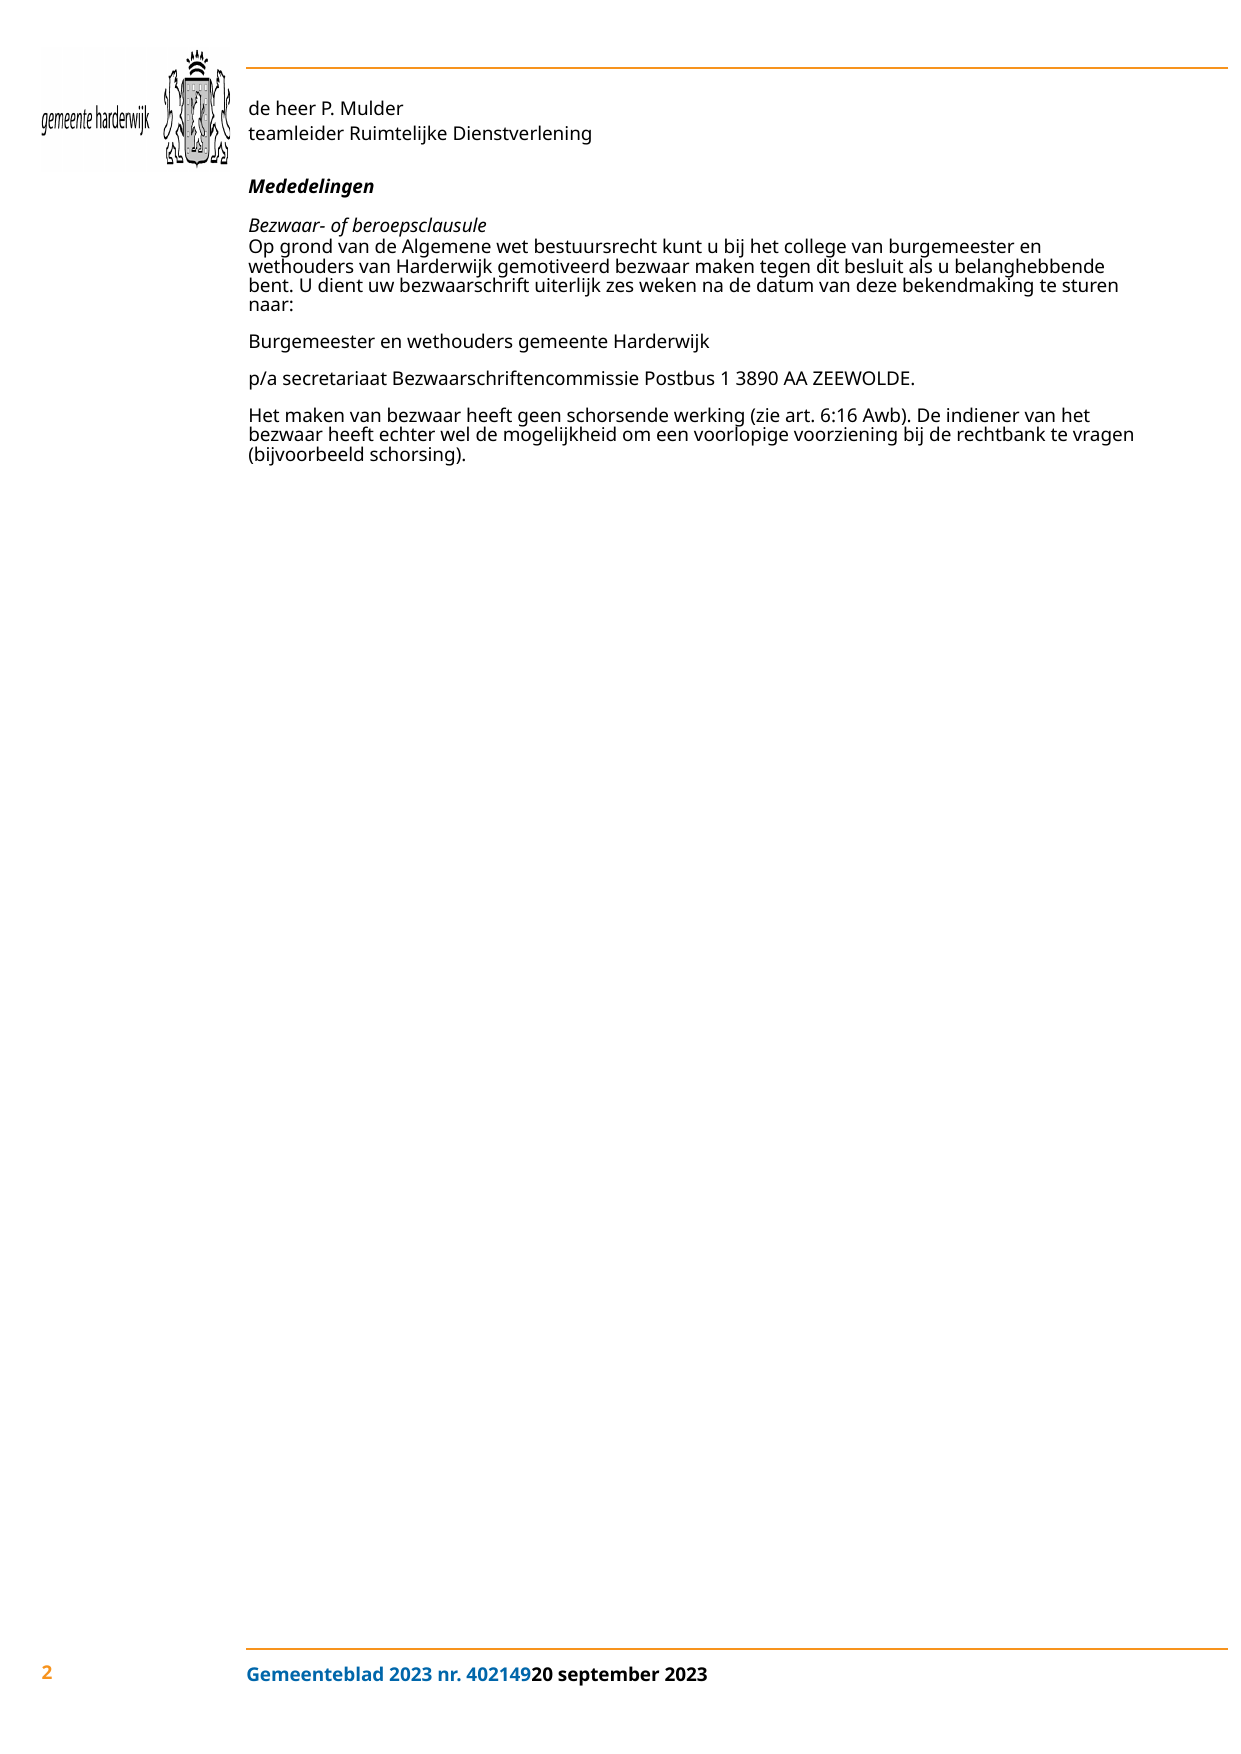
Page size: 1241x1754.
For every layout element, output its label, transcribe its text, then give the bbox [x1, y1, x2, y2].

text Bezwaar- of beroepsclausule [248, 213, 1152, 238]
text Het maken van bezwaar heeft geen schorsende werking (zie art. 6:16 Awb). De indiener van het bezwaar heeft echter wel de mogelijkheid om een voorlopige voorziening bij de rechtbank te vragen (bijvoorbeeld schorsing). [248, 407, 1152, 465]
picture [41, 47, 231, 172]
text Burgemeester en wethouders gemeente Harderwijk [248, 333, 1152, 352]
text de heer P. Mulder [248, 95, 1152, 121]
text p/a secretariaat Bezwaarschriftencommissie Postbus 1 3890 AA ZEEWOLDE. [248, 370, 1152, 389]
text Mededelingen [248, 173, 1152, 199]
text teamleider Ruimtelijke Dienstverlening [248, 121, 1152, 146]
text Op grond van de Algemene wet bestuursrecht kunt u bij het college van burgemeester en wethouders van Harderwijk gemotiveerd bezwaar maken tegen dit besluit als u belanghebbende bent. U dient uw bezwaarschrift uiterlijk zes weken na de datum van deze bekendmaking te sturen naar: [248, 238, 1152, 316]
